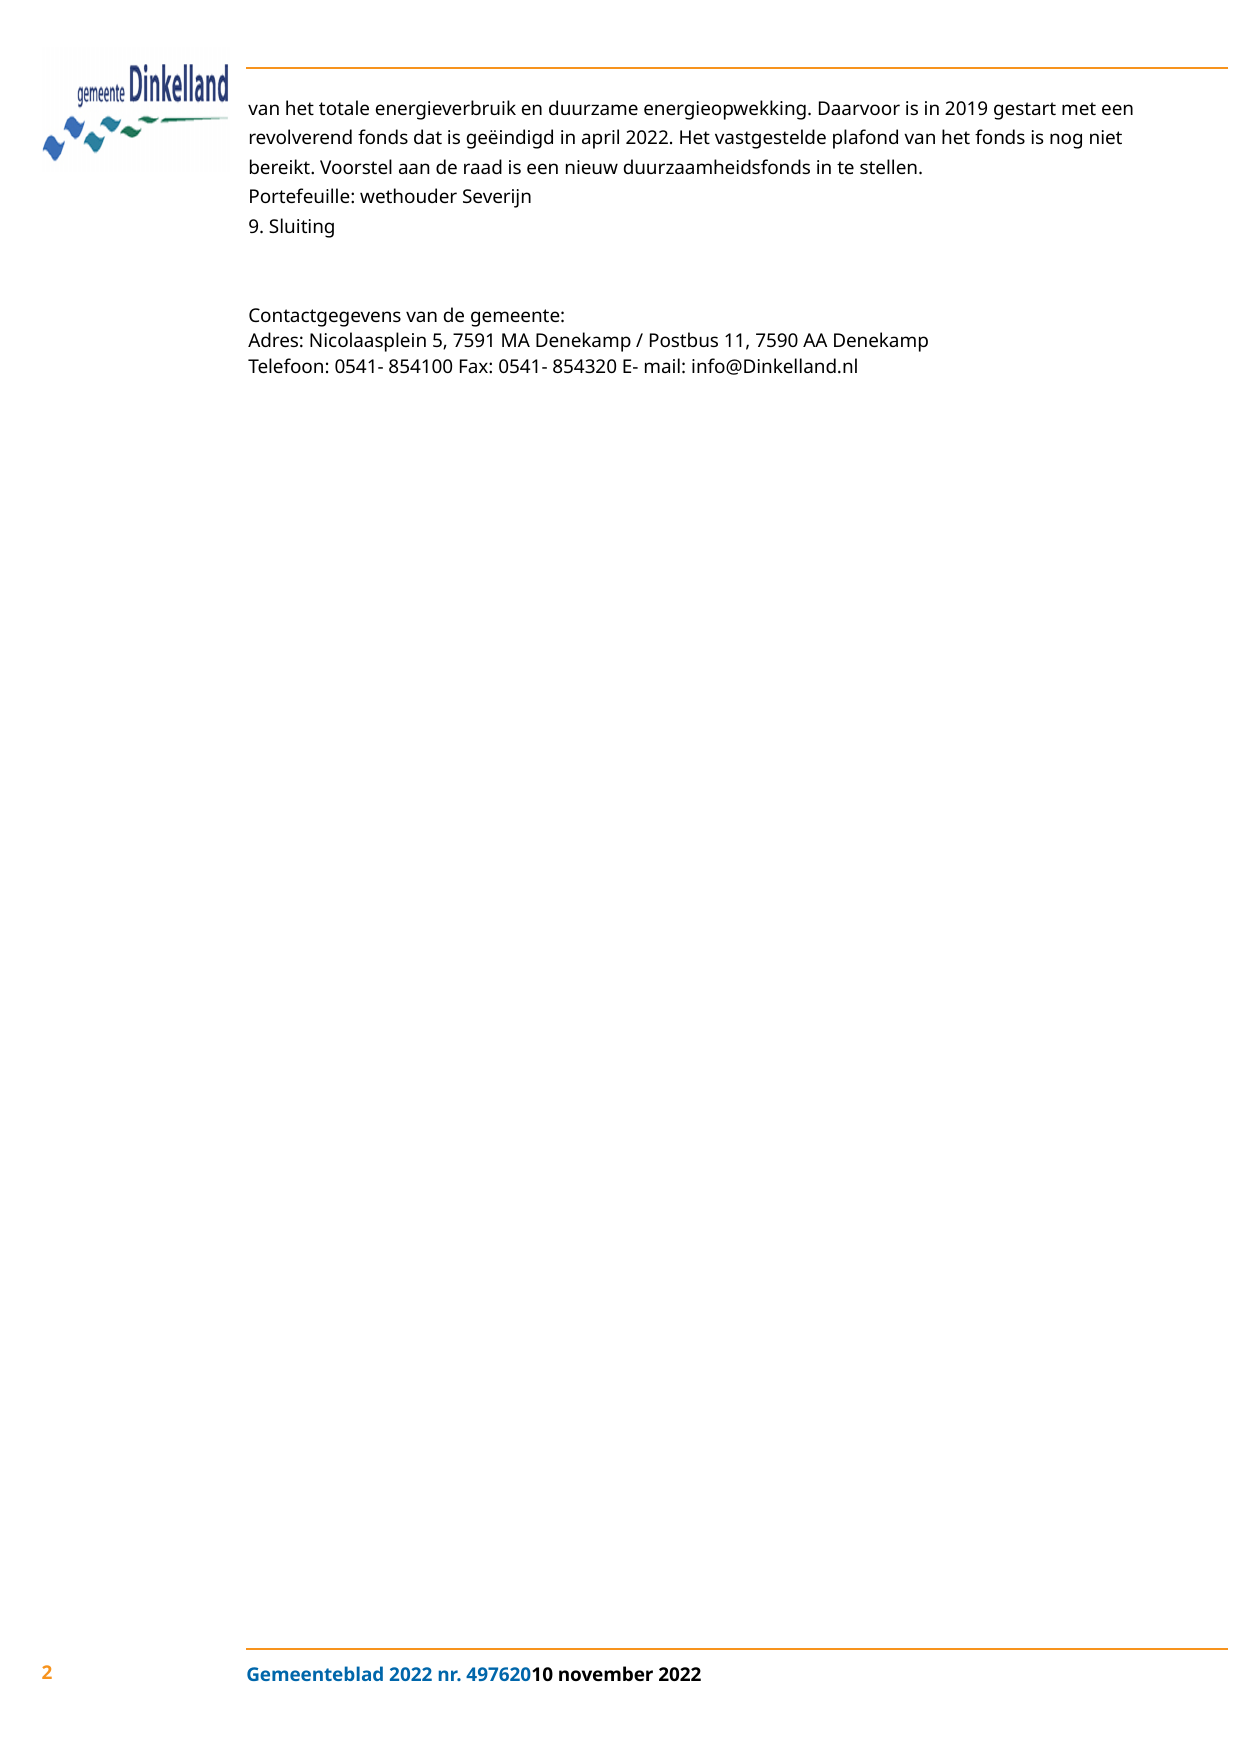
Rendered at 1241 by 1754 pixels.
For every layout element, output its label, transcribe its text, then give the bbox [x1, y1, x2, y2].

text Adres: Nicolaasplein 5, 7591 MA Denekamp / Postbus 11, 7590 AA Denekamp [248, 328, 1152, 353]
text Portefeuille: wethouder Severijn [248, 183, 1152, 209]
picture [41, 47, 231, 172]
text Telefoon: 0541- 854100 Fax: 0541- 854320 E- mail: info@Dinkelland.nl [248, 353, 1152, 379]
text van het totale energieverbruik en duurzame energieopwekking. Daarvoor is in 2019 gestart met een revolverend fonds dat is geëindigd in april 2022. Het vastgestelde plafond van het fonds is nog niet bereikt. Voorstel aan de raad is een nieuw duurzaamheidsfonds in te stellen. [248, 95, 1152, 180]
text 9. Sluiting [248, 213, 1152, 239]
text Contactgegevens van de gemeente: [248, 302, 1152, 328]
